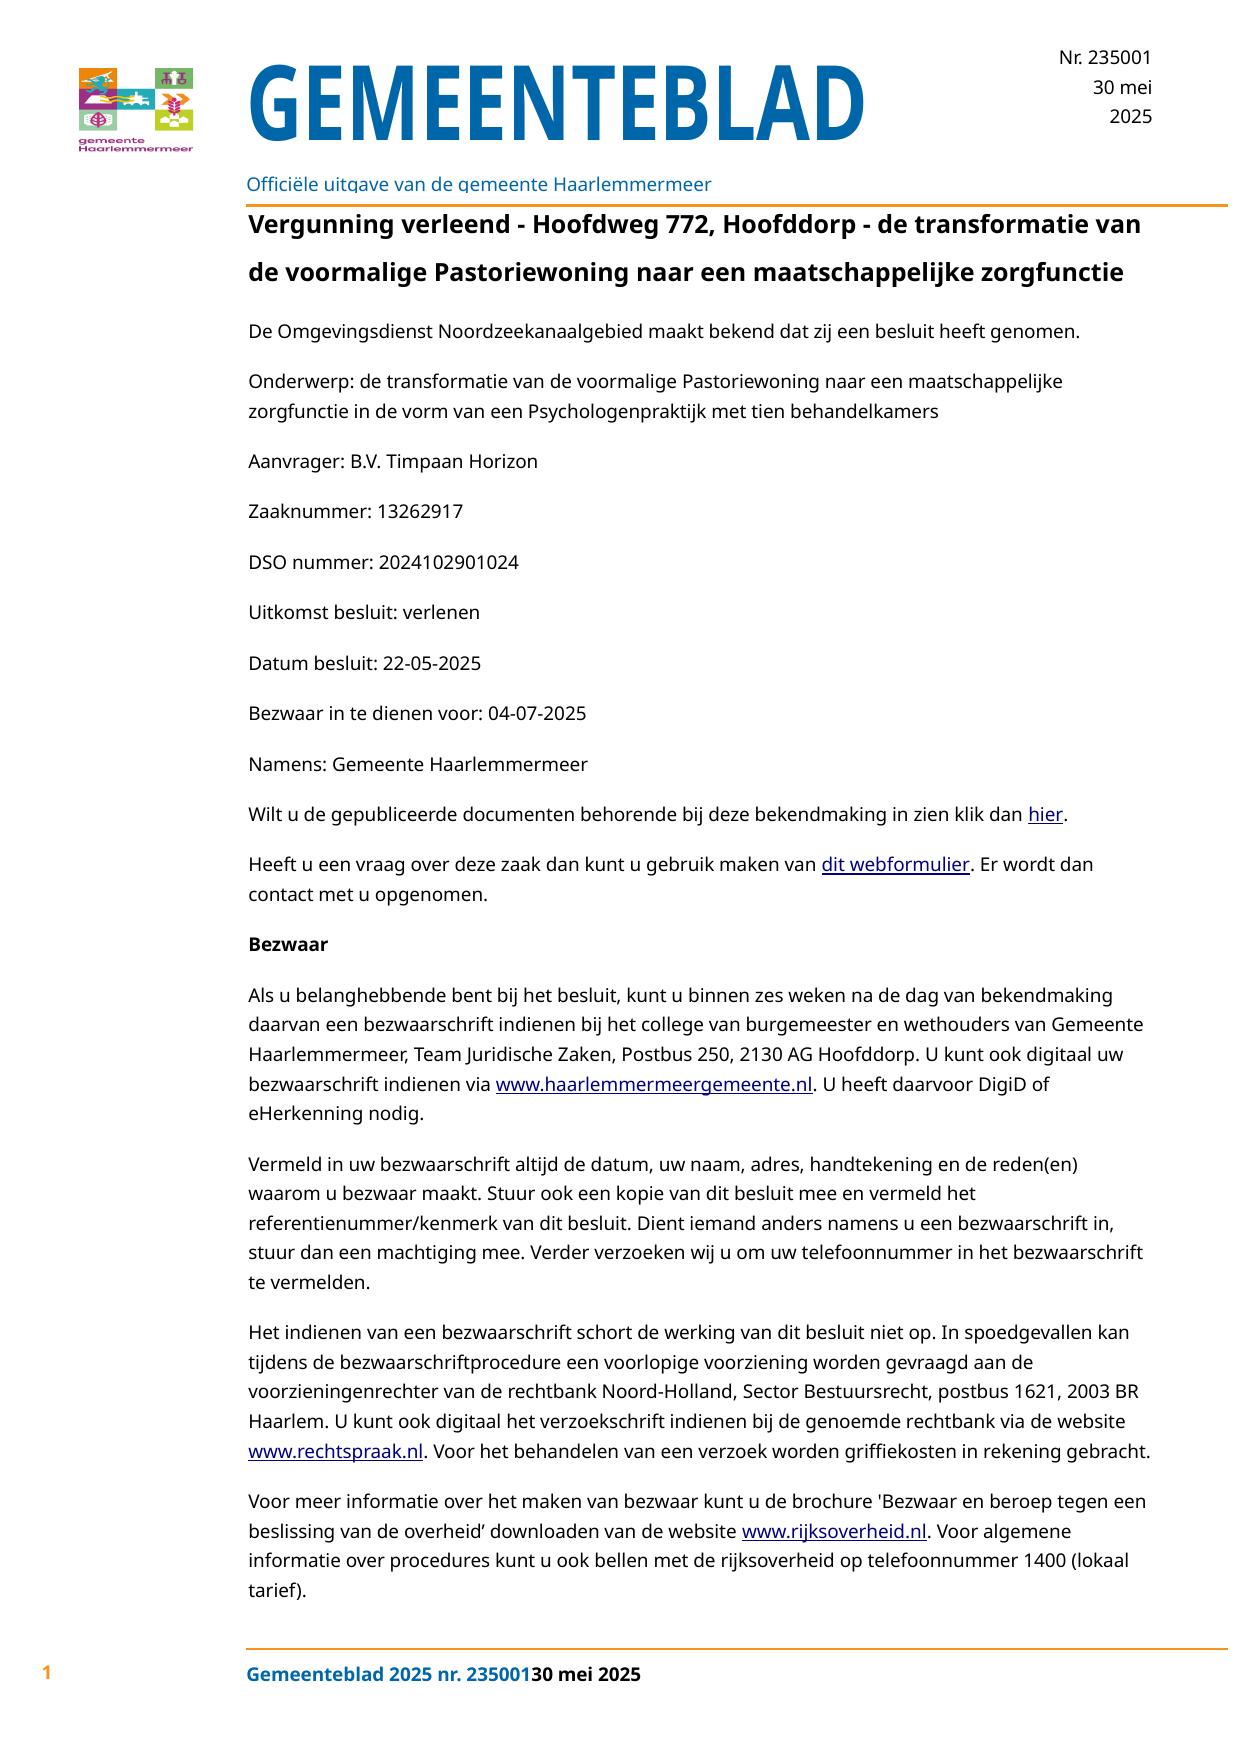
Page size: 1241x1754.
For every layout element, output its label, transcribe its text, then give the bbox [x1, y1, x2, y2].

text Zaaknummer: 13262917 [248, 499, 1152, 524]
text Het indienen van een bezwaarschrift schort de werking van dit besluit niet op. In spoedgevallen kan tijdens de bezwaarschriftprocedure een voorlopige voorziening worden gevraagd aan de voorzieningenrechter van de rechtbank Noord-Holland, Sector Bestuursrecht, postbus 1621, 2003 BR Haarlem. U kunt ook digitaal het verzoekschrift indienen bij de genoemde rechtbank via de website www.rechtspraak.nl. Voor het behandelen van een verzoek worden griffiekosten in rekening gebracht. [248, 1319, 1152, 1464]
text Vergunning verleend - Hoofdweg 772, Hoofddorp - de transformatie van de voormalige Pastoriewoning naar een maatschappelijke zorgfunctie [248, 207, 1152, 288]
text Namens: Gemeente Haarlemmermeer [248, 751, 1152, 777]
text Heeft u een vraag over deze zaak dan kunt u gebruik maken van dit webformulier. Er wordt dan contact met u opgenomen. [248, 852, 1152, 907]
text DSO nummer: 2024102901024 [248, 549, 1152, 575]
text Voor meer informatie over het maken van bezwaar kunt u de brochure 'Bezwaar en beroep tegen een beslissing van de overheid’ downloaden van de website www.rijksoverheid.nl. Voor algemene informatie over procedures kunt u ook bellen met de rijksoverheid op telefoonnummer 1400 (lokaal tarief). [248, 1488, 1152, 1603]
text Uitkomst besluit: verlenen [248, 599, 1152, 625]
picture [41, 47, 231, 172]
text Datum besluit: 22-05-2025 [248, 650, 1152, 676]
text De Omgevingsdienst Noordzeekanaalgebied maakt bekend dat zij een besluit heeft genomen. [248, 318, 1152, 344]
text Bezwaar [248, 932, 1152, 957]
text Bezwaar in te dienen voor: 04-07-2025 [248, 700, 1152, 726]
text Onderwerp: de transformatie van de voormalige Pastoriewoning naar een maatschappelijke zorgfunctie in de vorm van een Psychologenpraktijk met tien behandelkamers [248, 368, 1152, 424]
text Wilt u de gepubliceerde documenten behorende bij deze bekendmaking in zien klik dan hier. [248, 801, 1152, 827]
text Aanvrager: B.V. Timpaan Horizon [248, 448, 1152, 474]
text Vermeld in uw bezwaarschrift altijd de datum, uw naam, adres, handtekening en de reden(en) waarom u bezwaar maakt. Stuur ook een kopie van dit besluit mee en vermeld het referentienummer/kenmerk van dit besluit. Dient iemand anders namens u een bezwaarschrift in, stuur dan een machtiging mee. Verder verzoeken wij u om uw telefoonnummer in het bezwaarschrift te vermelden. [248, 1151, 1152, 1295]
text Als u belanghebbende bent bij het besluit, kunt u binnen zes weken na de dag van bekendmaking daarvan een bezwaarschrift indienen bij het college van burgemeester en wethouders van Gemeente Haarlemmermeer, Team Juridische Zaken, Postbus 250, 2130 AG Hoofddorp. U kunt ook digitaal uw bezwaarschrift indienen via www.haarlemmermeergemeente.nl. U heeft daarvoor DigiD of eHerkenning nodig. [248, 982, 1152, 1126]
